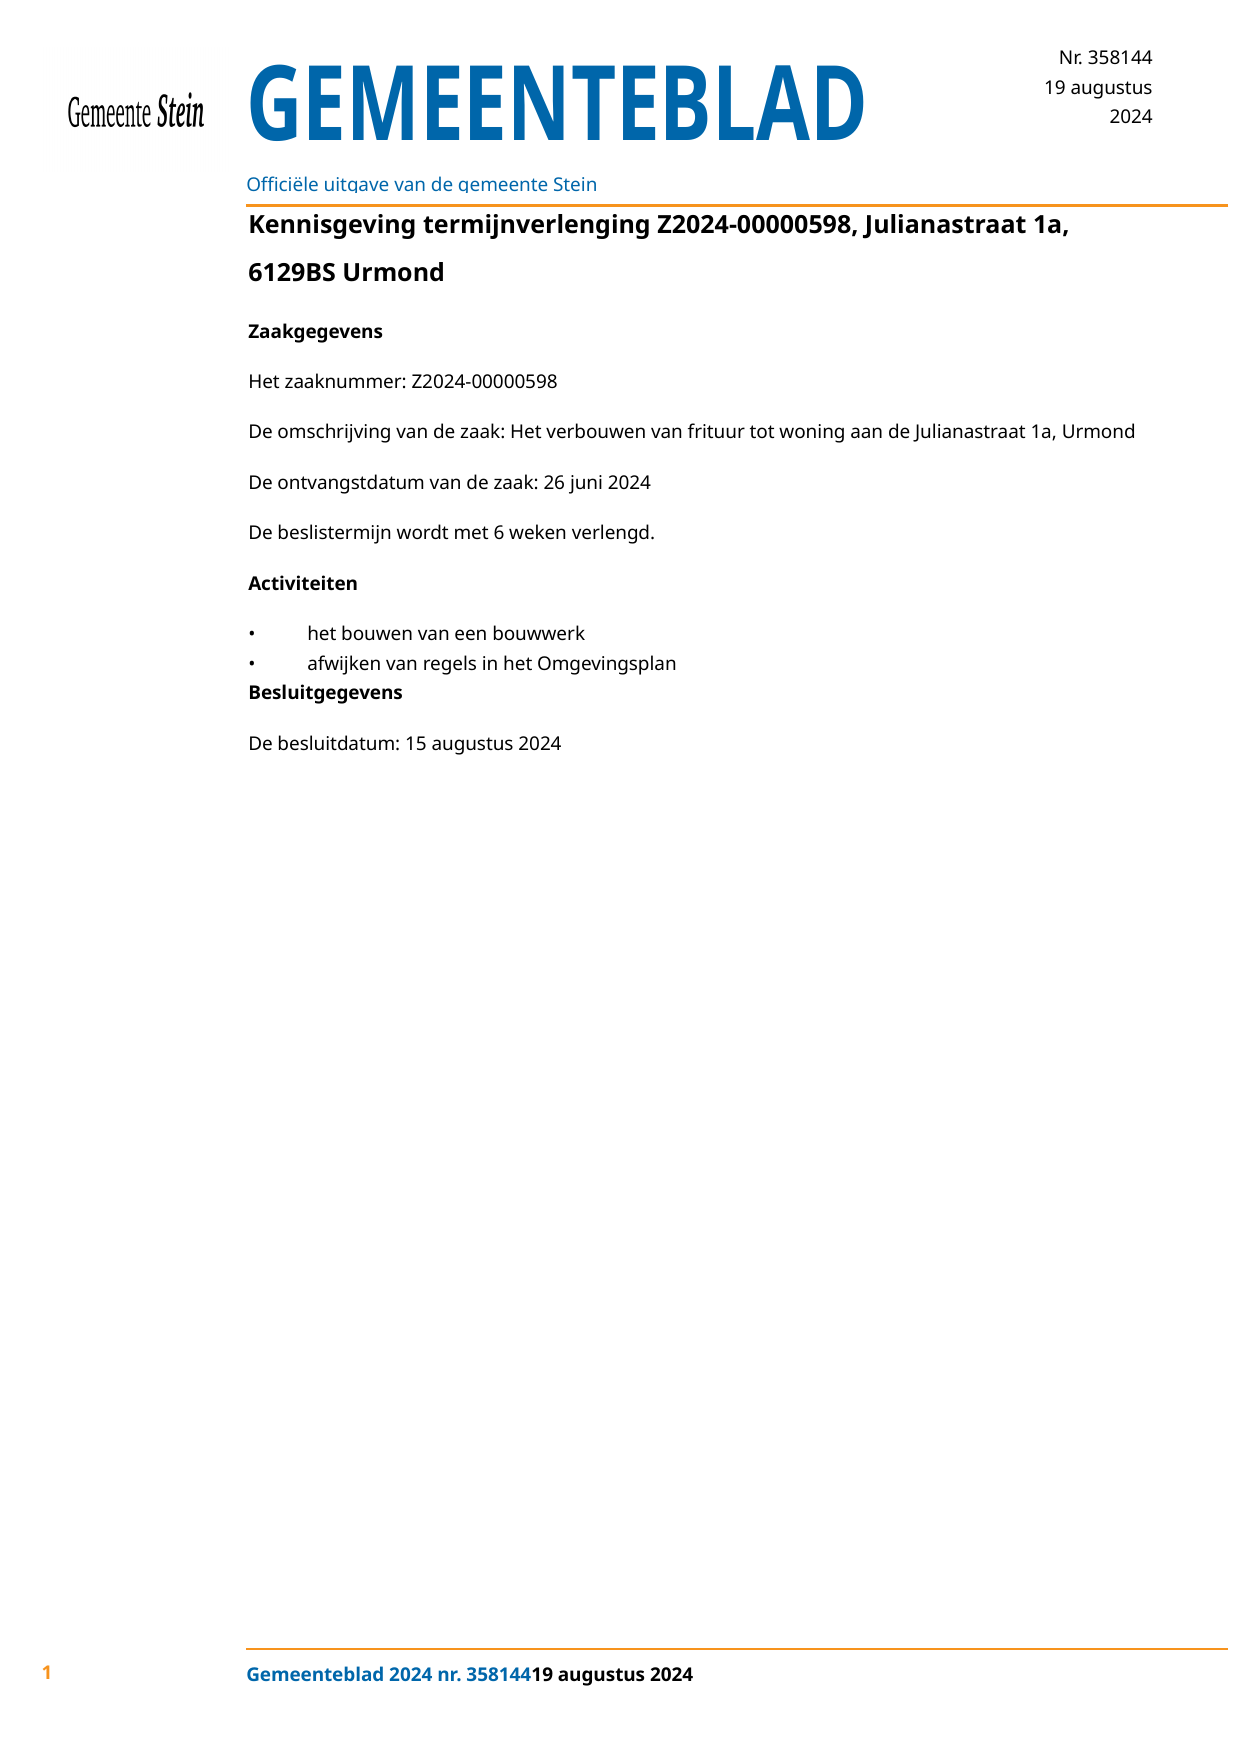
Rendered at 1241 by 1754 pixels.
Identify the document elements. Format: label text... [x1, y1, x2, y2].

text Besluitgegevens [248, 679, 1152, 705]
list afwijken van regels in het Omgevingsplan [248, 650, 1152, 676]
text De besluitdatum: 15 augustus 2024 [248, 730, 1152, 756]
text Kennisgeving termijnverlenging Z2024-00000598, Julianastraat 1a, 6129BS Urmond [248, 207, 1152, 288]
text De omschrijving van de zaak: Het verbouwen van frituur tot woning aan de Julianastraat 1a, Urmond [248, 419, 1152, 444]
picture [41, 47, 231, 172]
text Zaakgegevens [248, 318, 1152, 344]
text Het zaaknummer: Z2024-00000598 [248, 368, 1152, 394]
text De ontvangstdatum van de zaak: 26 juni 2024 [248, 469, 1152, 495]
text De beslistermijn wordt met 6 weken verlengd. [248, 519, 1152, 545]
list het bouwen van een bouwwerk [248, 620, 1152, 646]
text Activiteiten [248, 570, 1152, 596]
